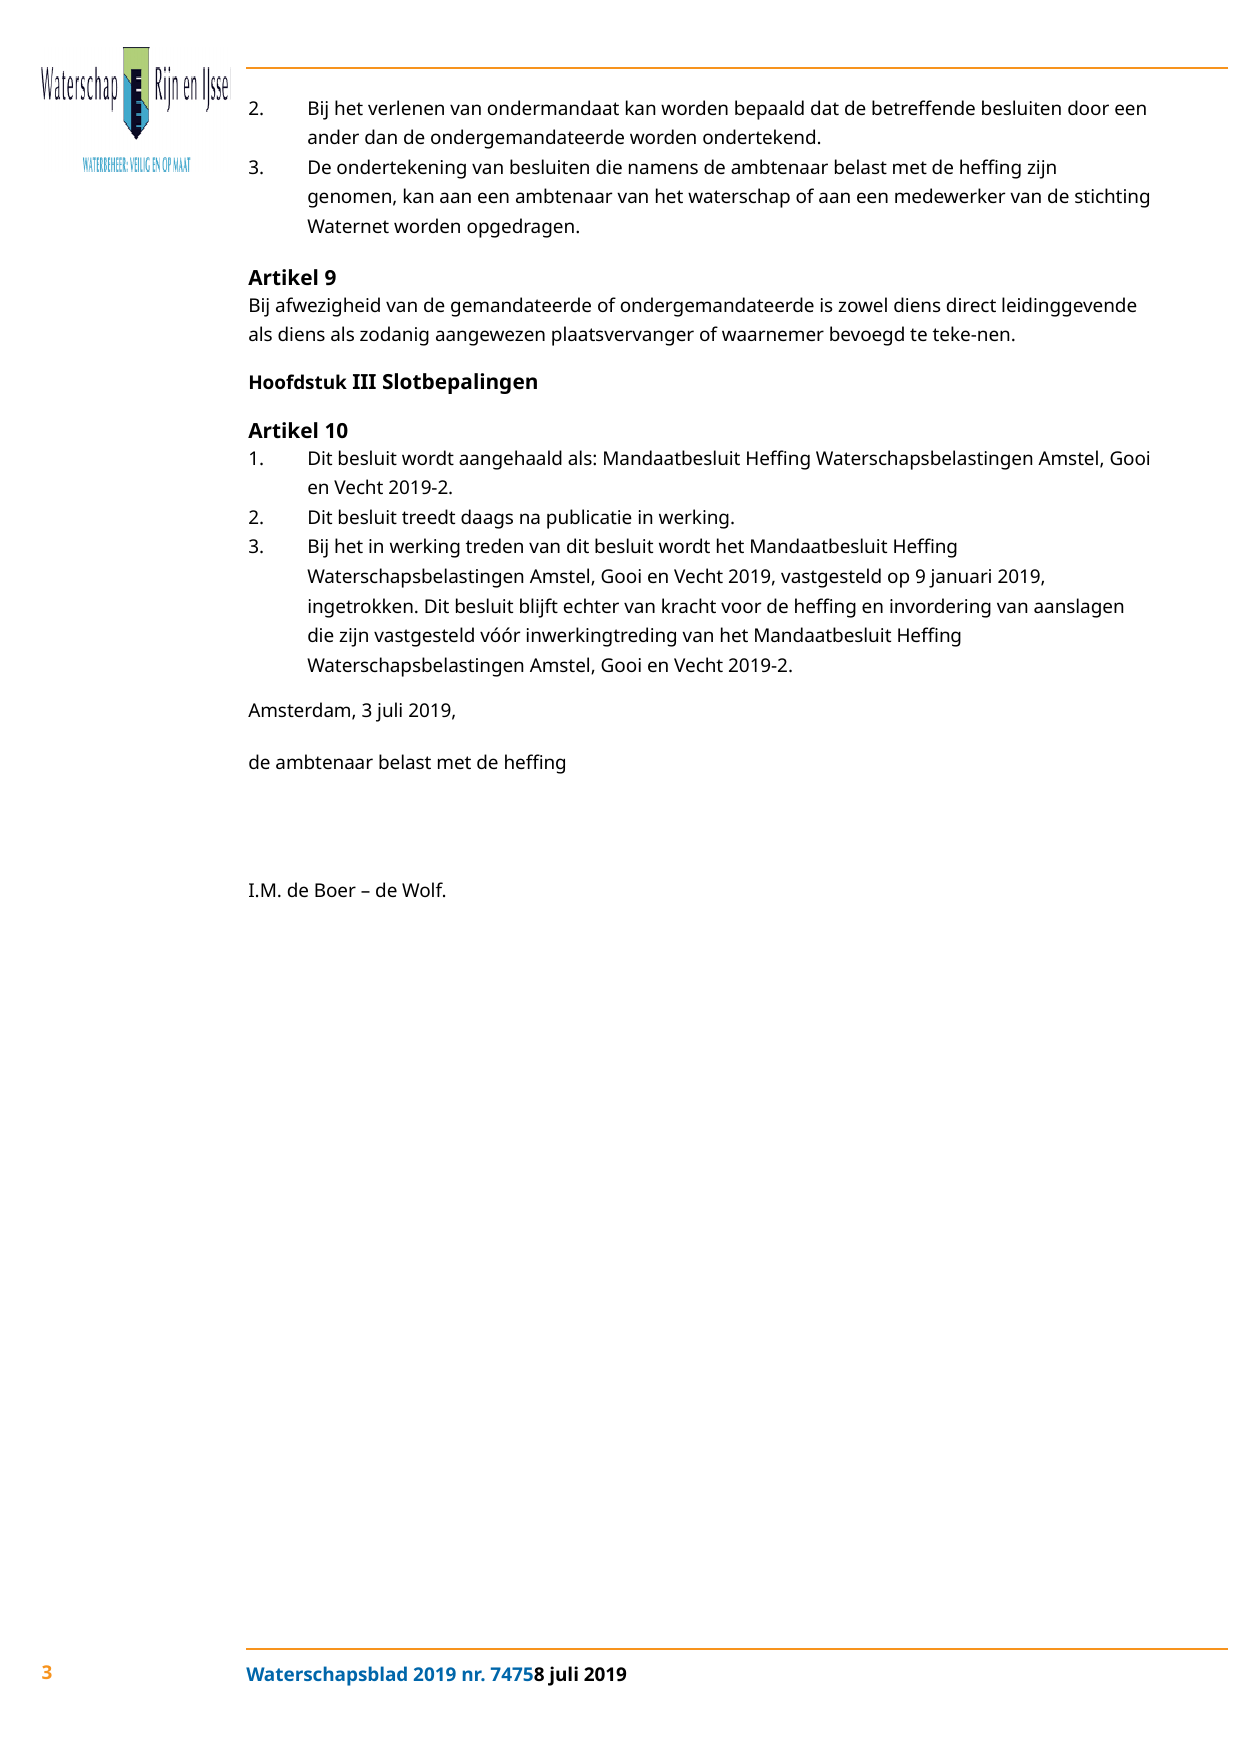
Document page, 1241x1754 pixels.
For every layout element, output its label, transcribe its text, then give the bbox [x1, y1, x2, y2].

text de ambtenaar belast met de heffing [248, 749, 1152, 775]
picture [41, 47, 231, 172]
text I.M. de Boer – de Wolf. [248, 878, 1152, 903]
text Bij afwezigheid van de gemandateerde of ondergemandateerde is zowel diens direct leidinggevende als diens als zodanig aangewezen plaatsvervanger of waarnemer bevoegd te teke-nen. [248, 292, 1152, 347]
text Hoofdstuk III Slotbepalingen [248, 367, 1152, 396]
text Artikel 10 [248, 416, 1152, 445]
list Dit besluit treedt daags na publicatie in werking. [248, 504, 1152, 530]
list Dit besluit wordt aangehaald als: Mandaatbesluit Heffing Waterschapsbelastingen Amstel, Gooi en Vecht 2019-2. [248, 445, 1152, 500]
text Artikel 9 [248, 263, 1152, 292]
list Bij het verlenen van ondermandaat kan worden bepaald dat de betreffende besluiten door een ander dan de ondergemandateerde worden ondertekend. [248, 95, 1152, 150]
list De ondertekening van besluiten die namens de ambtenaar belast met de heffing zijn genomen, kan aan een ambtenaar van het waterschap of aan een medewerker van de stichting Waternet worden opgedragen. [248, 154, 1152, 239]
list Bij het in werking treden van dit besluit wordt het Mandaatbesluit Heffing Waterschapsbelastingen Amstel, Gooi en Vecht 2019, vastgesteld op 9 januari 2019, ingetrokken. Dit besluit blijft echter van kracht voor de heffing en invordering van aanslagen die zijn vastgesteld vóór inwerkingtreding van het Mandaatbesluit Heffing Waterschapsbelastingen Amstel, Gooi en Vecht 2019-2. [248, 534, 1152, 678]
text Amsterdam, 3 juli 2019, [248, 698, 1152, 723]
